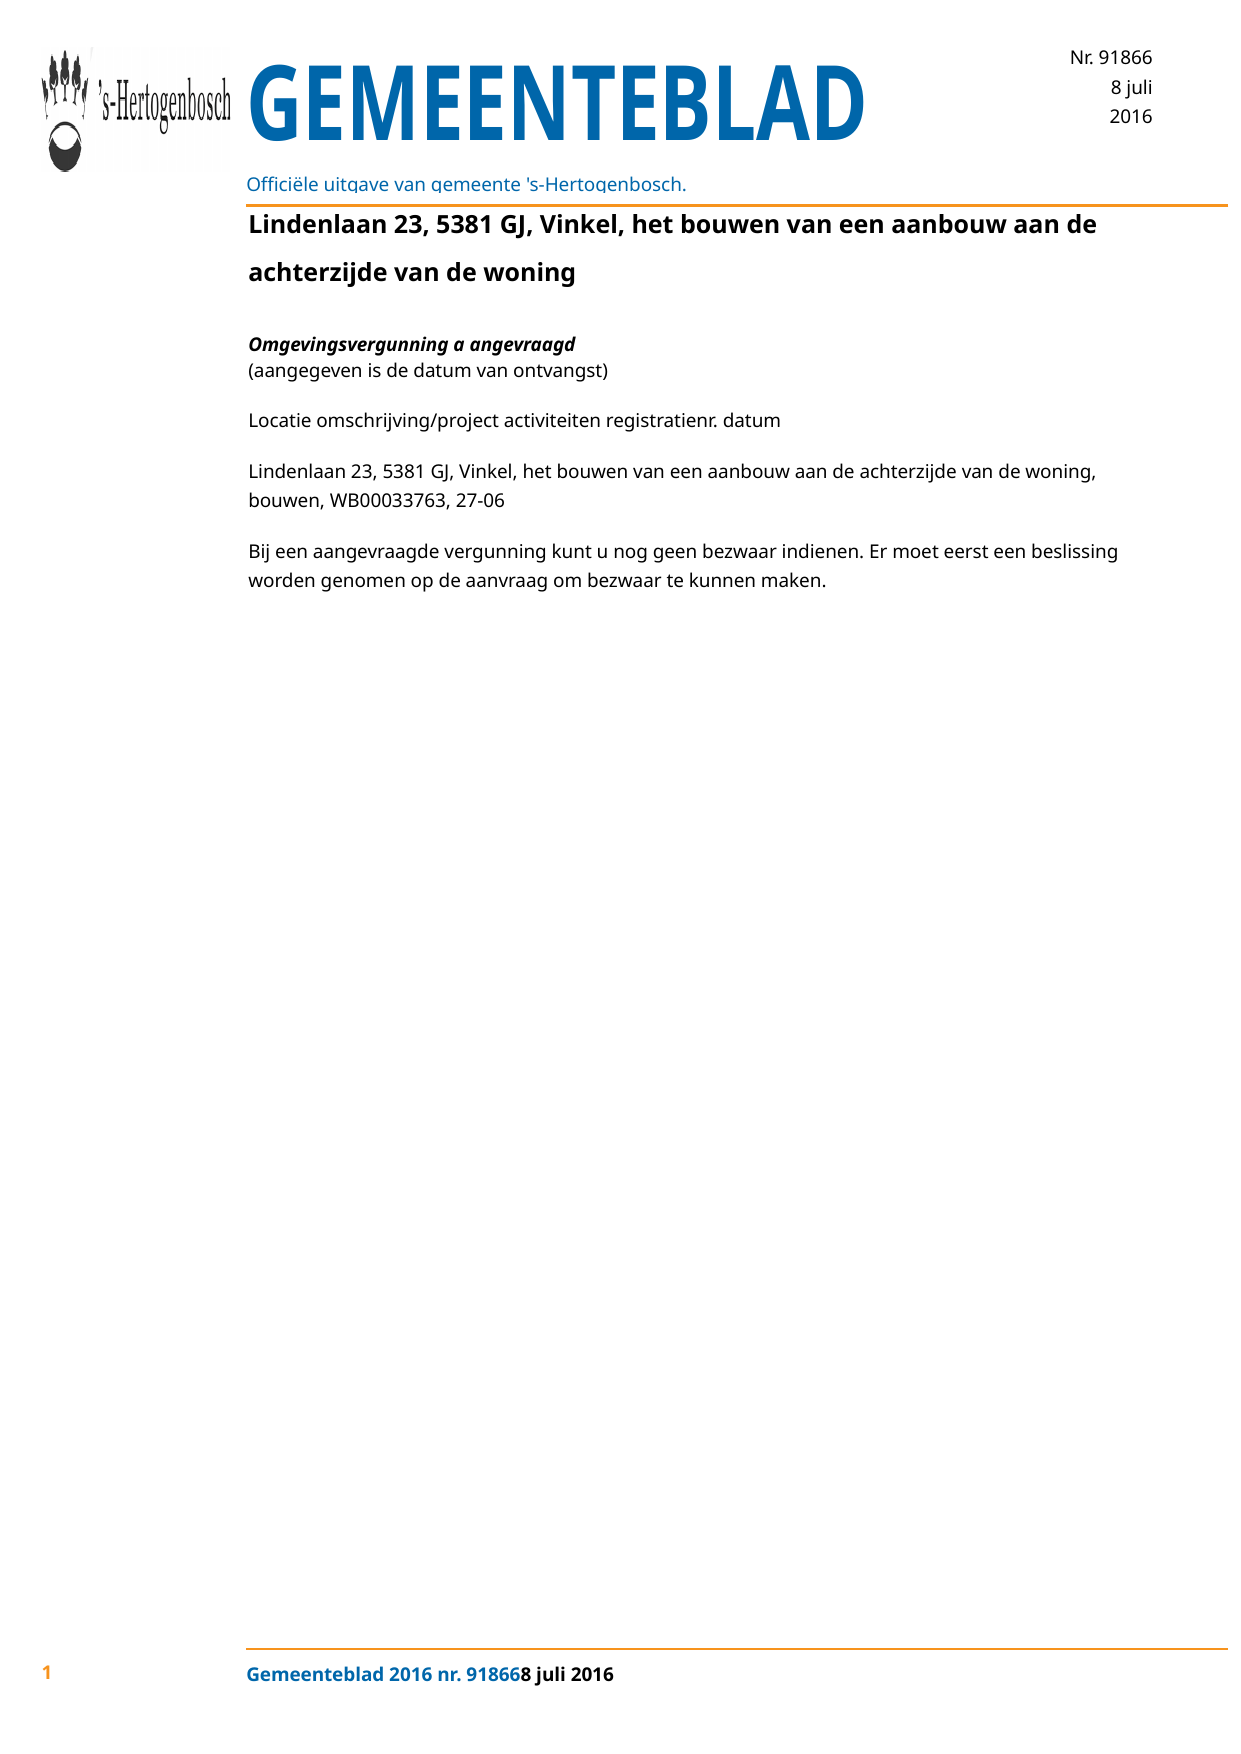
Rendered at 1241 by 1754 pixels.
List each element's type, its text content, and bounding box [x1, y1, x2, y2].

picture [41, 47, 231, 172]
text Locatie omschrijving/project activiteiten registratienr. datum [248, 408, 1152, 433]
text Lindenlaan 23, 5381 GJ, Vinkel, het bouwen van een aanbouw aan de achterzijde van de woning, bouwen, WB00033763, 27-06 [248, 458, 1152, 513]
text (aangegeven is de datum van ontvangst) [248, 357, 1152, 383]
text Omgevingsvergunning a angevraagd [248, 331, 1152, 357]
text Bij een aangevraagde vergunning kunt u nog geen bezwaar indienen. Er moet eerst een beslissing worden genomen op de aanvraag om bezwaar te kunnen maken. [248, 538, 1152, 593]
text Lindenlaan 23, 5381 GJ, Vinkel, het bouwen van een aanbouw aan de achterzijde van de woning [248, 207, 1152, 288]
